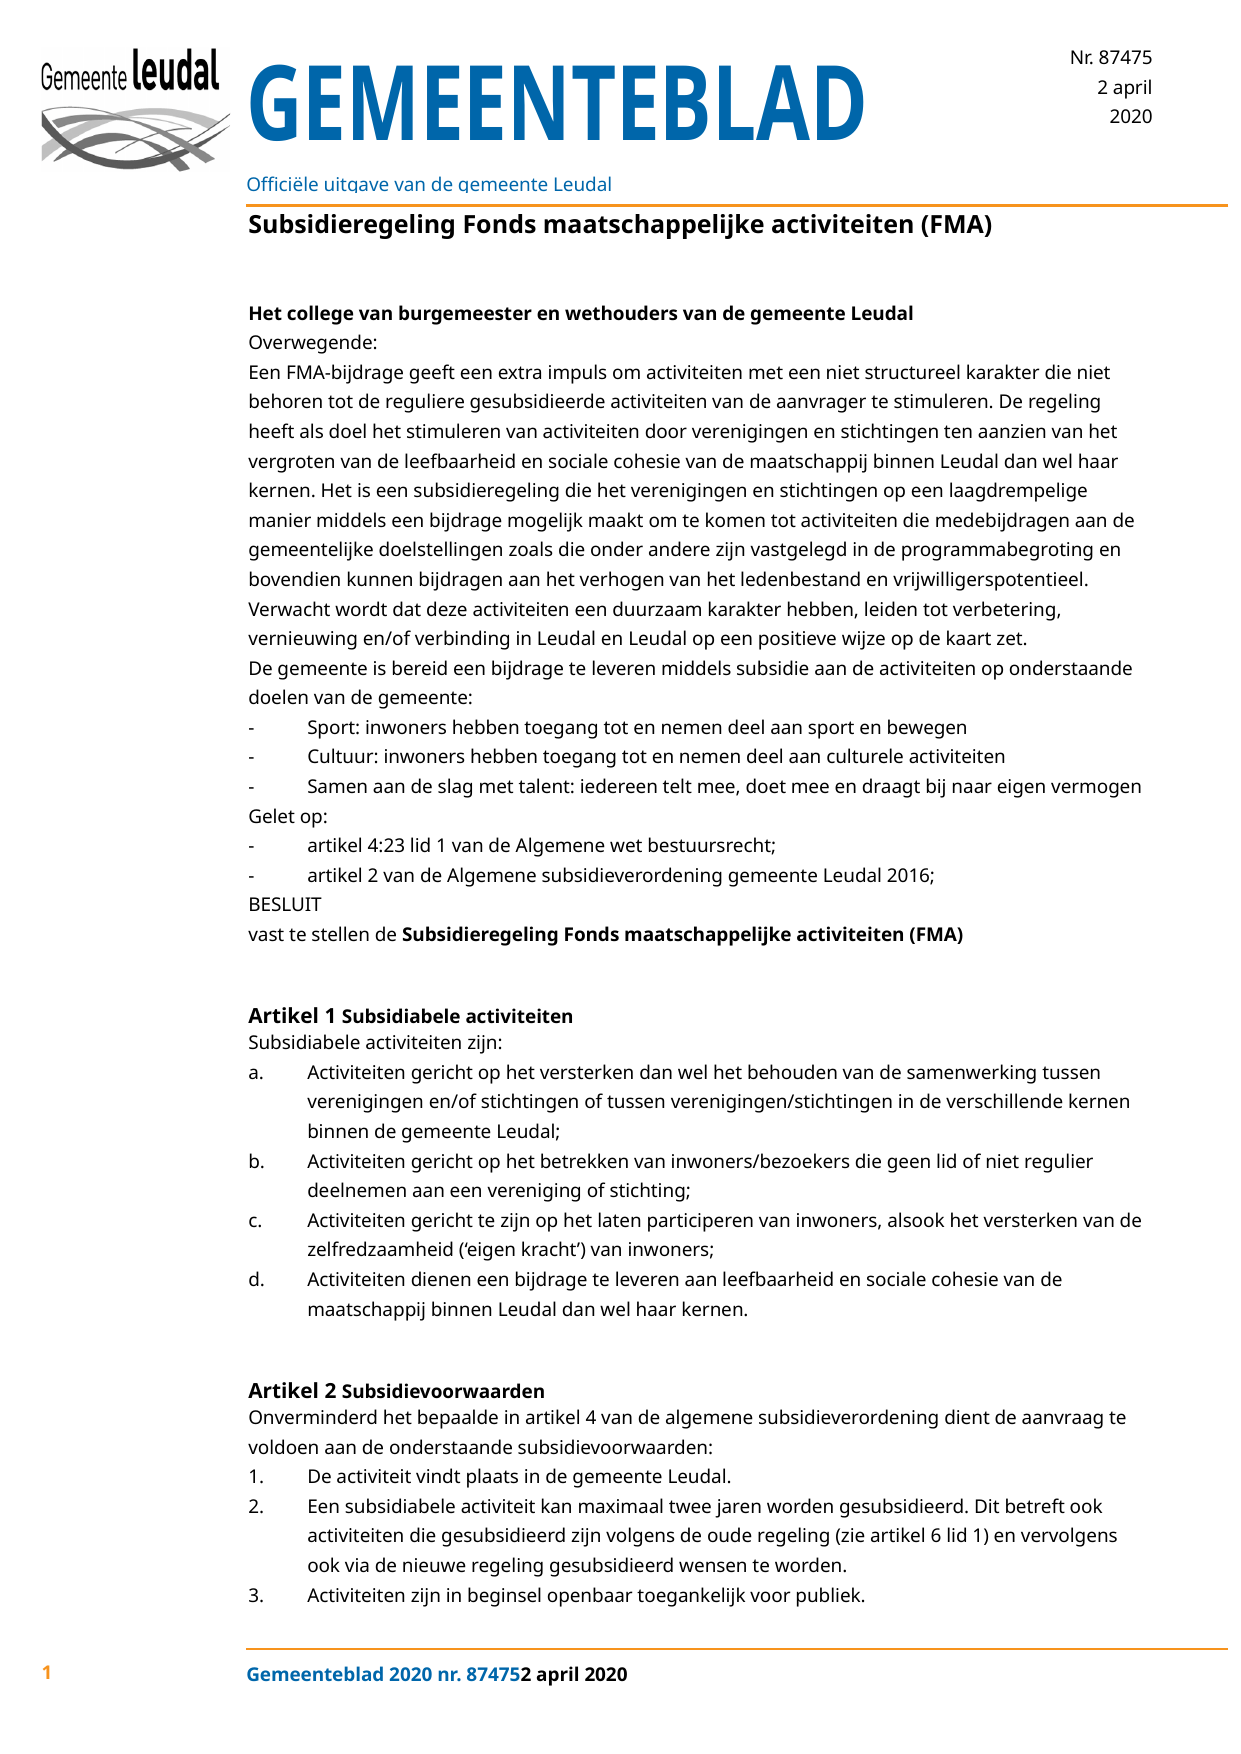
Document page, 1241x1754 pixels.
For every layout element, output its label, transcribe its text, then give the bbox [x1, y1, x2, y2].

list De activiteit vindt plaats in de gemeente Leudal. [248, 1463, 1152, 1489]
text vast te stellen de Subsidieregeling Fonds maatschappelijke activiteiten (FMA) [248, 921, 1152, 947]
list Activiteiten zijn in beginsel openbaar toegankelijk voor publiek. [248, 1582, 1152, 1607]
text De gemeente is bereid een bijdrage te leveren middels subsidie aan de activiteiten op onderstaande doelen van de gemeente: [248, 655, 1152, 710]
list Activiteiten gericht op het versterken dan wel het behouden van de samenwerking tussen verenigingen en/of stichtingen of tussen verenigingen/stichtingen in de verschillende kernen binnen de gemeente Leudal; [248, 1059, 1152, 1144]
text Artikel 1 Subsidiabele activiteiten [248, 1001, 1152, 1029]
list Sport: inwoners hebben toegang tot en nemen deel aan sport en bewegen [248, 714, 1152, 740]
text Gelet op: [248, 803, 1152, 828]
text Subsidiabele activiteiten zijn: [248, 1029, 1152, 1055]
picture [41, 47, 231, 172]
list Activiteiten gericht op het betrekken van inwoners/bezoekers die geen lid of niet regulier deelnemen aan een vereniging of stichting; [248, 1148, 1152, 1203]
text BESLUIT [248, 892, 1152, 917]
text Een FMA-bijdrage geeft een extra impuls om activiteiten met een niet structureel karakter die niet behoren tot de reguliere gesubsidieerde activiteiten van de aanvrager te stimuleren. De regeling heeft als doel het stimuleren van activiteiten door verenigingen en stichtingen ten aanzien van het vergroten van de leefbaarheid en sociale cohesie van de maatschappij binnen Leudal dan wel haar kernen. Het is een subsidieregeling die het verenigingen en stichtingen op een laagdrempelige manier middels een bijdrage mogelijk maakt om te komen tot activiteiten die medebijdragen aan de gemeentelijke doelstellingen zoals die onder andere zijn vastgelegd in de programmabegroting en bovendien kunnen bijdragen aan het verhogen van het ledenbestand en vrijwilligerspotentieel. Verwacht wordt dat deze activiteiten een duurzaam karakter hebben, leiden tot verbetering, vernieuwing en/of verbinding in Leudal en Leudal op een positieve wijze op de kaart zet. [248, 359, 1152, 651]
list Activiteiten gericht te zijn op het laten participeren van inwoners, alsook het versterken van de zelfredzaamheid (‘eigen kracht’) van inwoners; [248, 1207, 1152, 1262]
list Samen aan de slag met talent: iedereen telt mee, doet mee en draagt bij naar eigen vermogen [248, 773, 1152, 799]
text Het college van burgemeester en wethouders van de gemeente Leudal [248, 300, 1152, 326]
list Een subsidiabele activiteit kan maximaal twee jaren worden gesubsidieerd. Dit betreft ook activiteiten die gesubsidieerd zijn volgens de oude regeling (zie artikel 6 lid 1) en vervolgens ook via de nieuwe regeling gesubsidieerd wensen te worden. [248, 1493, 1152, 1578]
text Subsidieregeling Fonds maatschappelijke activiteiten (FMA) [248, 207, 1152, 241]
list artikel 4:23 lid 1 van de Algemene wet bestuursrecht; [248, 832, 1152, 858]
list Activiteiten dienen een bijdrage te leveren aan leefbaarheid en sociale cohesie van de maatschappij binnen Leudal dan wel haar kernen. [248, 1266, 1152, 1322]
list artikel 2 van de Algemene subsidieverordening gemeente Leudal 2016; [248, 862, 1152, 888]
text Overwegende: [248, 329, 1152, 355]
list Cultuur: inwoners hebben toegang tot en nemen deel aan culturele activiteiten [248, 744, 1152, 769]
text Artikel 2 Subsidievoorwaarden [248, 1376, 1152, 1404]
text Onverminderd het bepaalde in artikel 4 van de algemene subsidieverordening dient de aanvraag te voldoen aan de onderstaande subsidievoorwaarden: [248, 1404, 1152, 1459]
